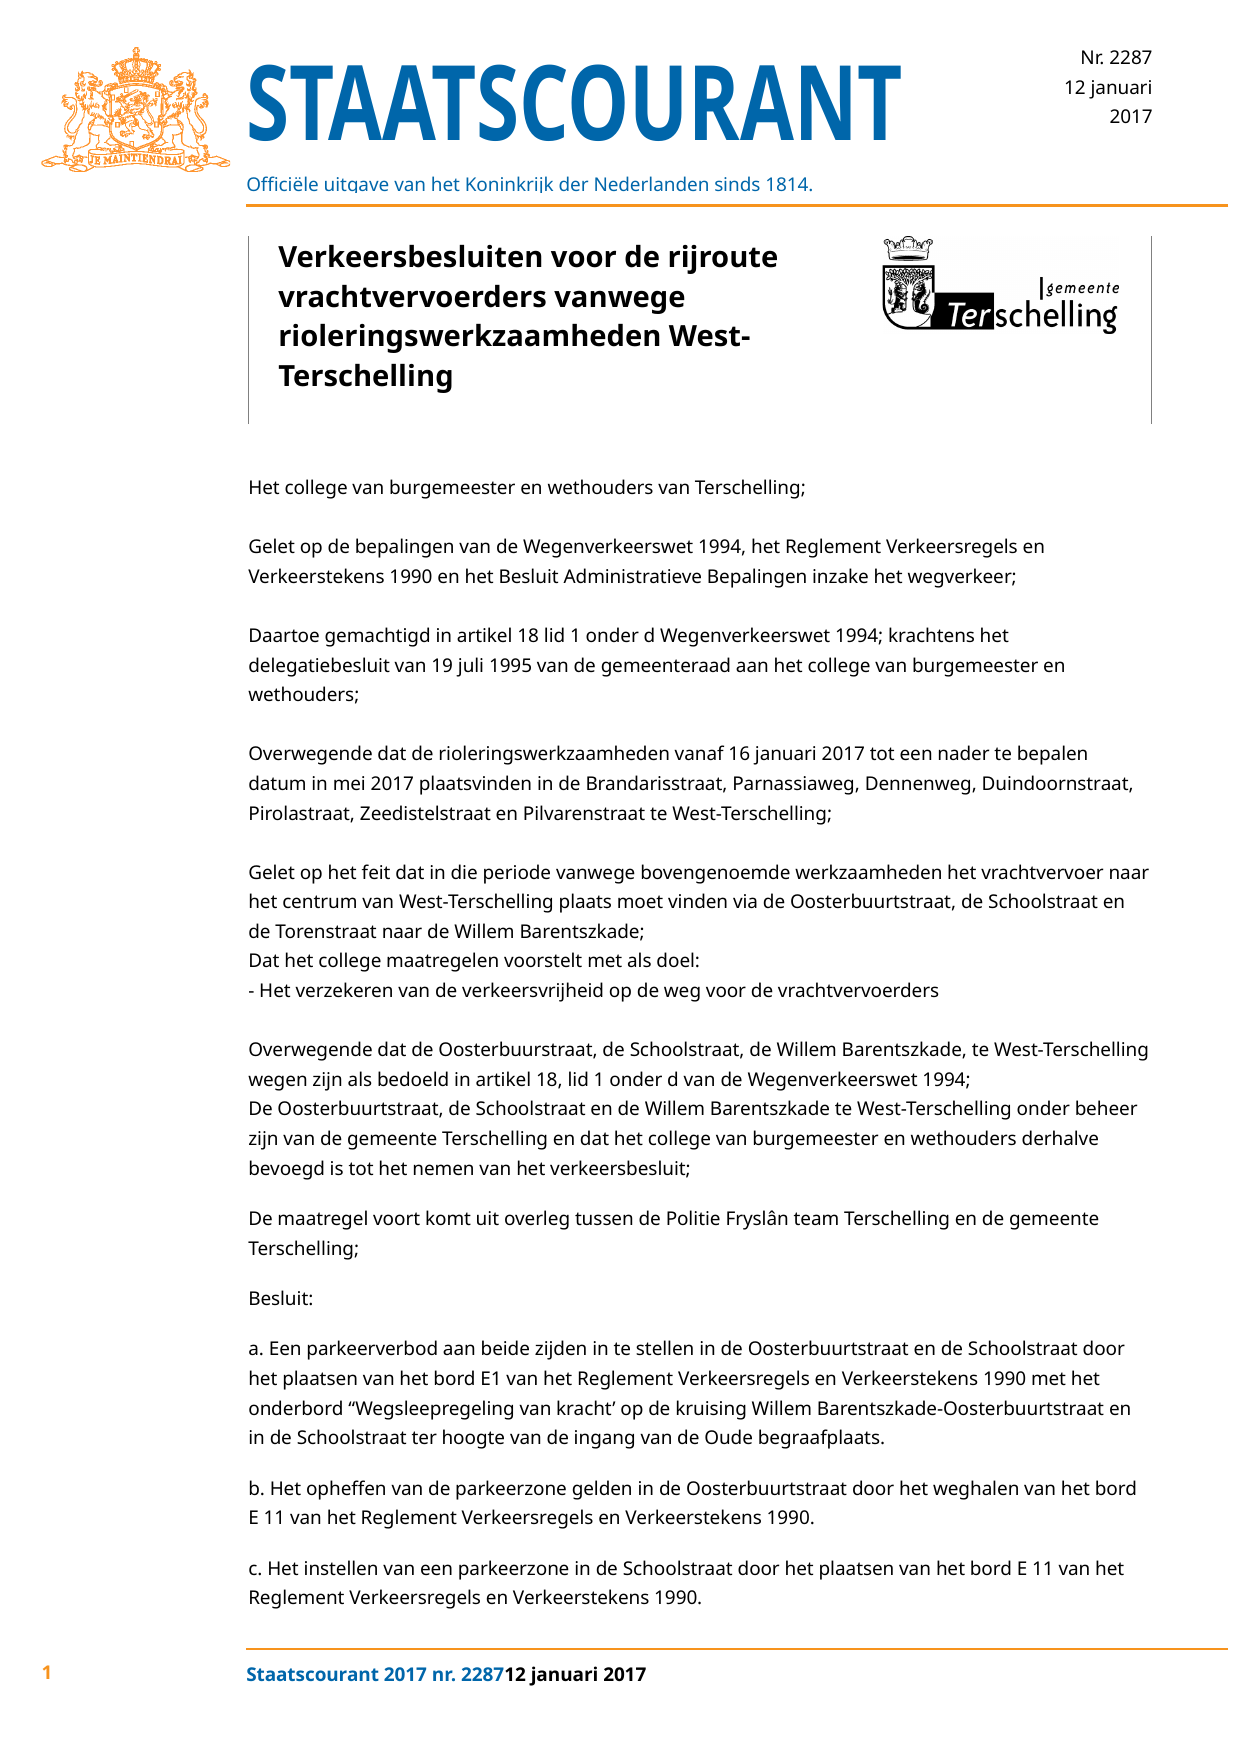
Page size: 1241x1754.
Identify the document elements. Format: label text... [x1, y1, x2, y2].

text Overwegende dat de rioleringswerkzaamheden vanaf 16 januari 2017 tot een nader te bepalen datum in mei 2017 plaatsvinden in de Brandarisstraat, Parnassiaweg, Dennenweg, Duindoornstraat, Pirolastraat, Zeedistelstraat en Pilvarenstraat te West-Terschelling; [248, 741, 1152, 826]
text b. Het opheffen van de parkeerzone gelden in de Oosterbuurtstraat door het weghalen van het bord E 11 van het Reglement Verkeersregels en Verkeerstekens 1990. [248, 1475, 1152, 1530]
text - Het verzekeren van de verkeersvrijheid op de weg voor de vrachtvervoerders [248, 977, 1152, 1003]
text Gelet op de bepalingen van de Wegenverkeerswet 1994, het Reglement Verkeersregels en Verkeerstekens 1990 en het Besluit Administratieve Bepalingen inzake het wegverkeer; [248, 533, 1152, 589]
text Gelet op het feit dat in die periode vanwege bovengenoemde werkzaamheden het vrachtvervoer naar het centrum van West-Terschelling plaats moet vinden via de Oosterbuurtstraat, de Schoolstraat en de Torenstraat naar de Willem Barentszkade; [248, 859, 1152, 944]
text Dat het college maatregelen voorstelt met als doel: [248, 948, 1152, 973]
text De maatregel voort komt uit overleg tussen de Politie Fryslân team Terschelling en de gemeente Terschelling; [248, 1205, 1152, 1261]
picture [882, 236, 1119, 334]
text Overwegende dat de Oosterbuurstraat, de Schoolstraat, de Willem Barentszkade, te West-Terschelling wegen zijn als bedoeld in artikel 18, lid 1 onder d van de Wegenverkeerswet 1994; [248, 1036, 1152, 1092]
text Daartoe gemachtigd in artikel 18 lid 1 onder d Wegenverkeerswet 1994; krachtens het delegatiebesluit van 19 juli 1995 van de gemeenteraad aan het college van burgemeester en wethouders; [248, 622, 1152, 707]
table_header Verkeersbesluiten voor de rijroute vrachtvervoerders vanwege rioleringswerkzaamheden West-Terschelling [249, 236, 850, 424]
text De Oosterbuurtstraat, de Schoolstraat en de Willem Barentszkade te West-Terschelling onder beheer zijn van de gemeente Terschelling en dat het college van burgemeester en wethouders derhalve bevoegd is tot het nemen van het verkeersbesluit; [248, 1096, 1152, 1181]
text Besluit: [248, 1285, 1152, 1311]
text c. Het instellen van een parkeerzone in de Schoolstraat door het plaatsen van het bord E 11 van het Reglement Verkeersregels en Verkeerstekens 1990. [248, 1555, 1152, 1610]
text Het college van burgemeester en wethouders van Terschelling; [248, 474, 1152, 500]
table_header [850, 236, 1151, 424]
picture [41, 47, 231, 172]
text a. Een parkeerverbod aan beide zijden in te stellen in de Oosterbuurtstraat en de Schoolstraat door het plaatsen van het bord E1 van het Reglement Verkeersregels en Verkeerstekens 1990 met het onderbord “Wegsleepregeling van kracht’ op de kruising Willem Barentszkade-Oosterbuurtstraat en in de Schoolstraat ter hoogte van de ingang van de Oude begraafplaats. [248, 1336, 1152, 1450]
